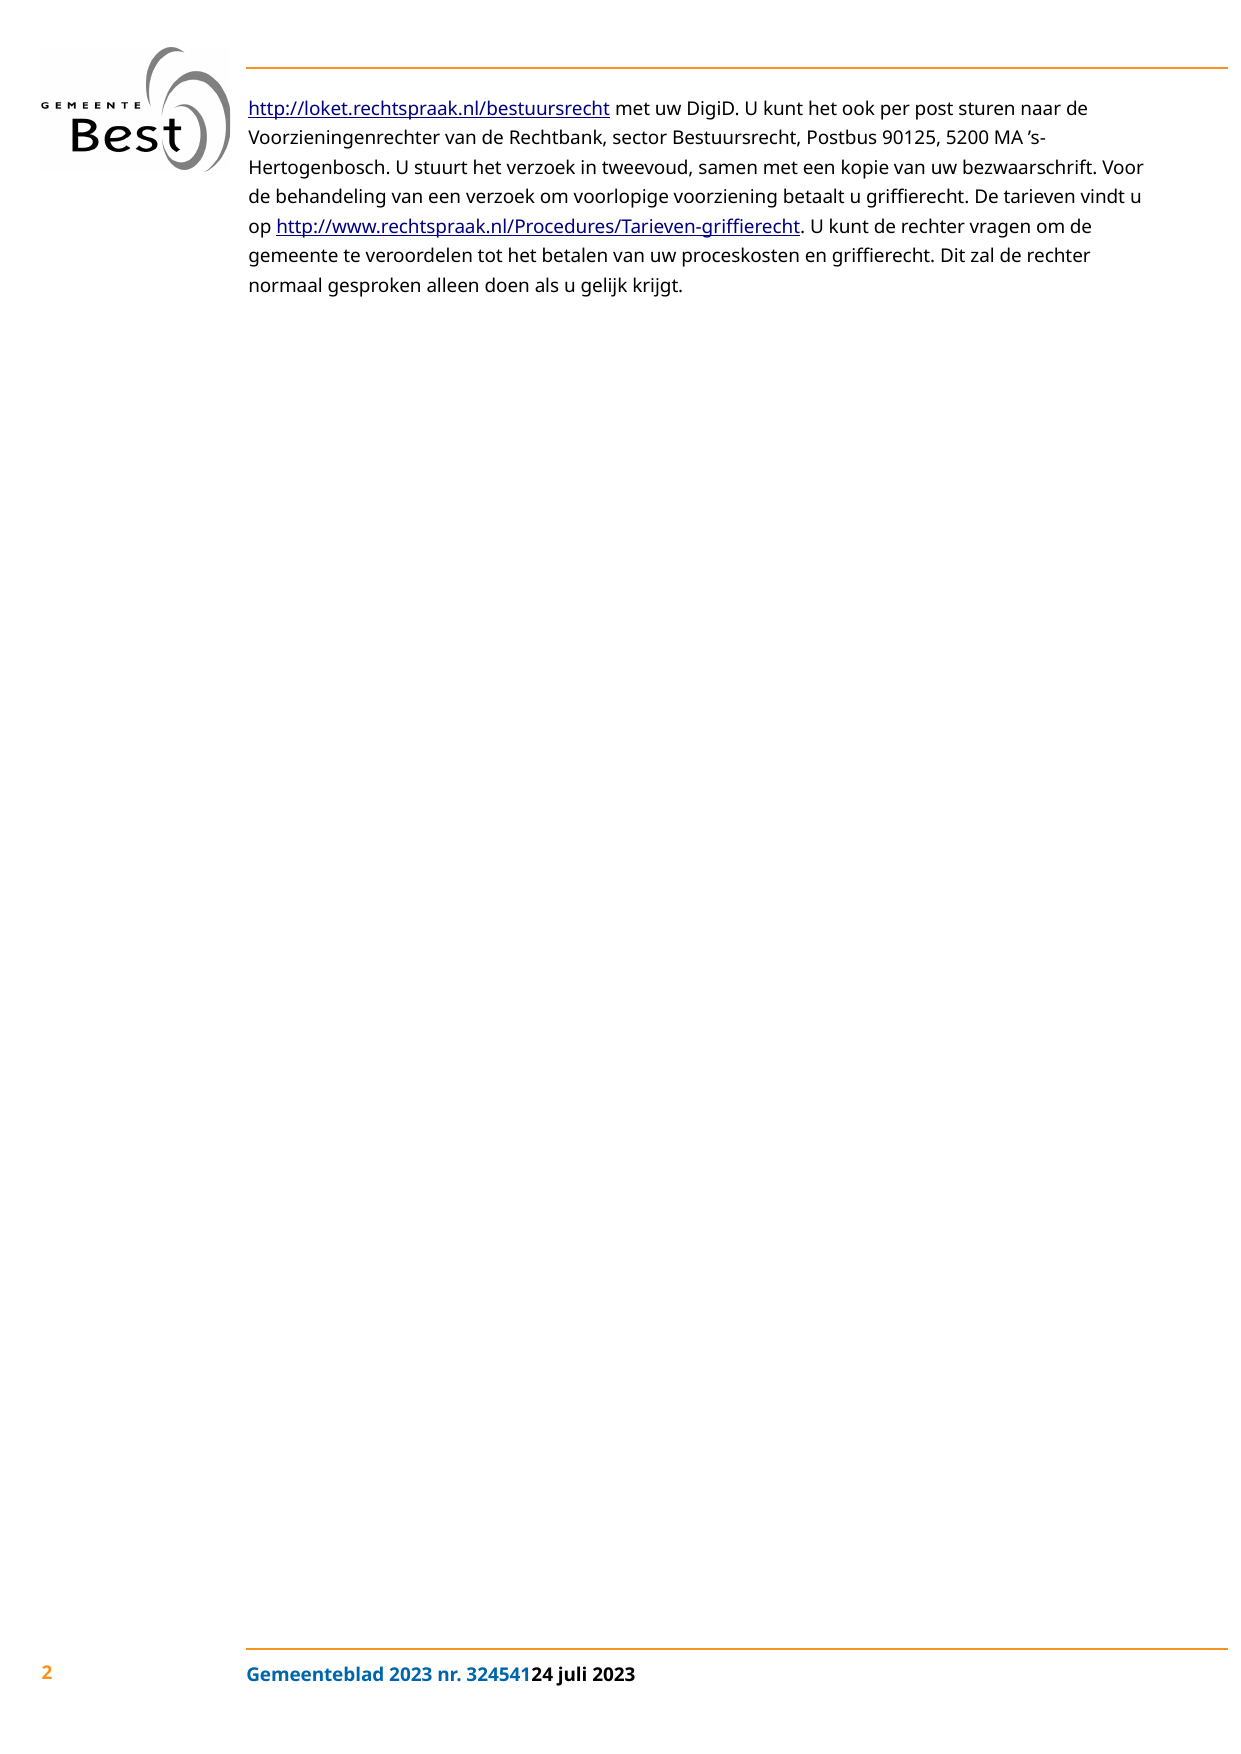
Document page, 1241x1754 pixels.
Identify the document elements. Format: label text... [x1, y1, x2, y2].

picture [41, 47, 231, 172]
text http://loket.rechtspraak.nl/bestuursrecht met uw DigiD. U kunt het ook per post sturen naar de Voorzieningenrechter van de Rechtbank, sector Bestuursrecht, Postbus 90125, 5200 MA ’s-Hertogenbosch. U stuurt het verzoek in tweevoud, samen met een kopie van uw bezwaarschrift. Voor de behandeling van een verzoek om voorlopige voorziening betaalt u griffierecht. De tarieven vindt u op http://www.rechtspraak.nl/Procedures/Tarieven-griffierecht. U kunt de rechter vragen om de gemeente te veroordelen tot het betalen van uw proceskosten en griffierecht. Dit zal de rechter normaal gesproken alleen doen als u gelijk krijgt. [248, 95, 1152, 298]
